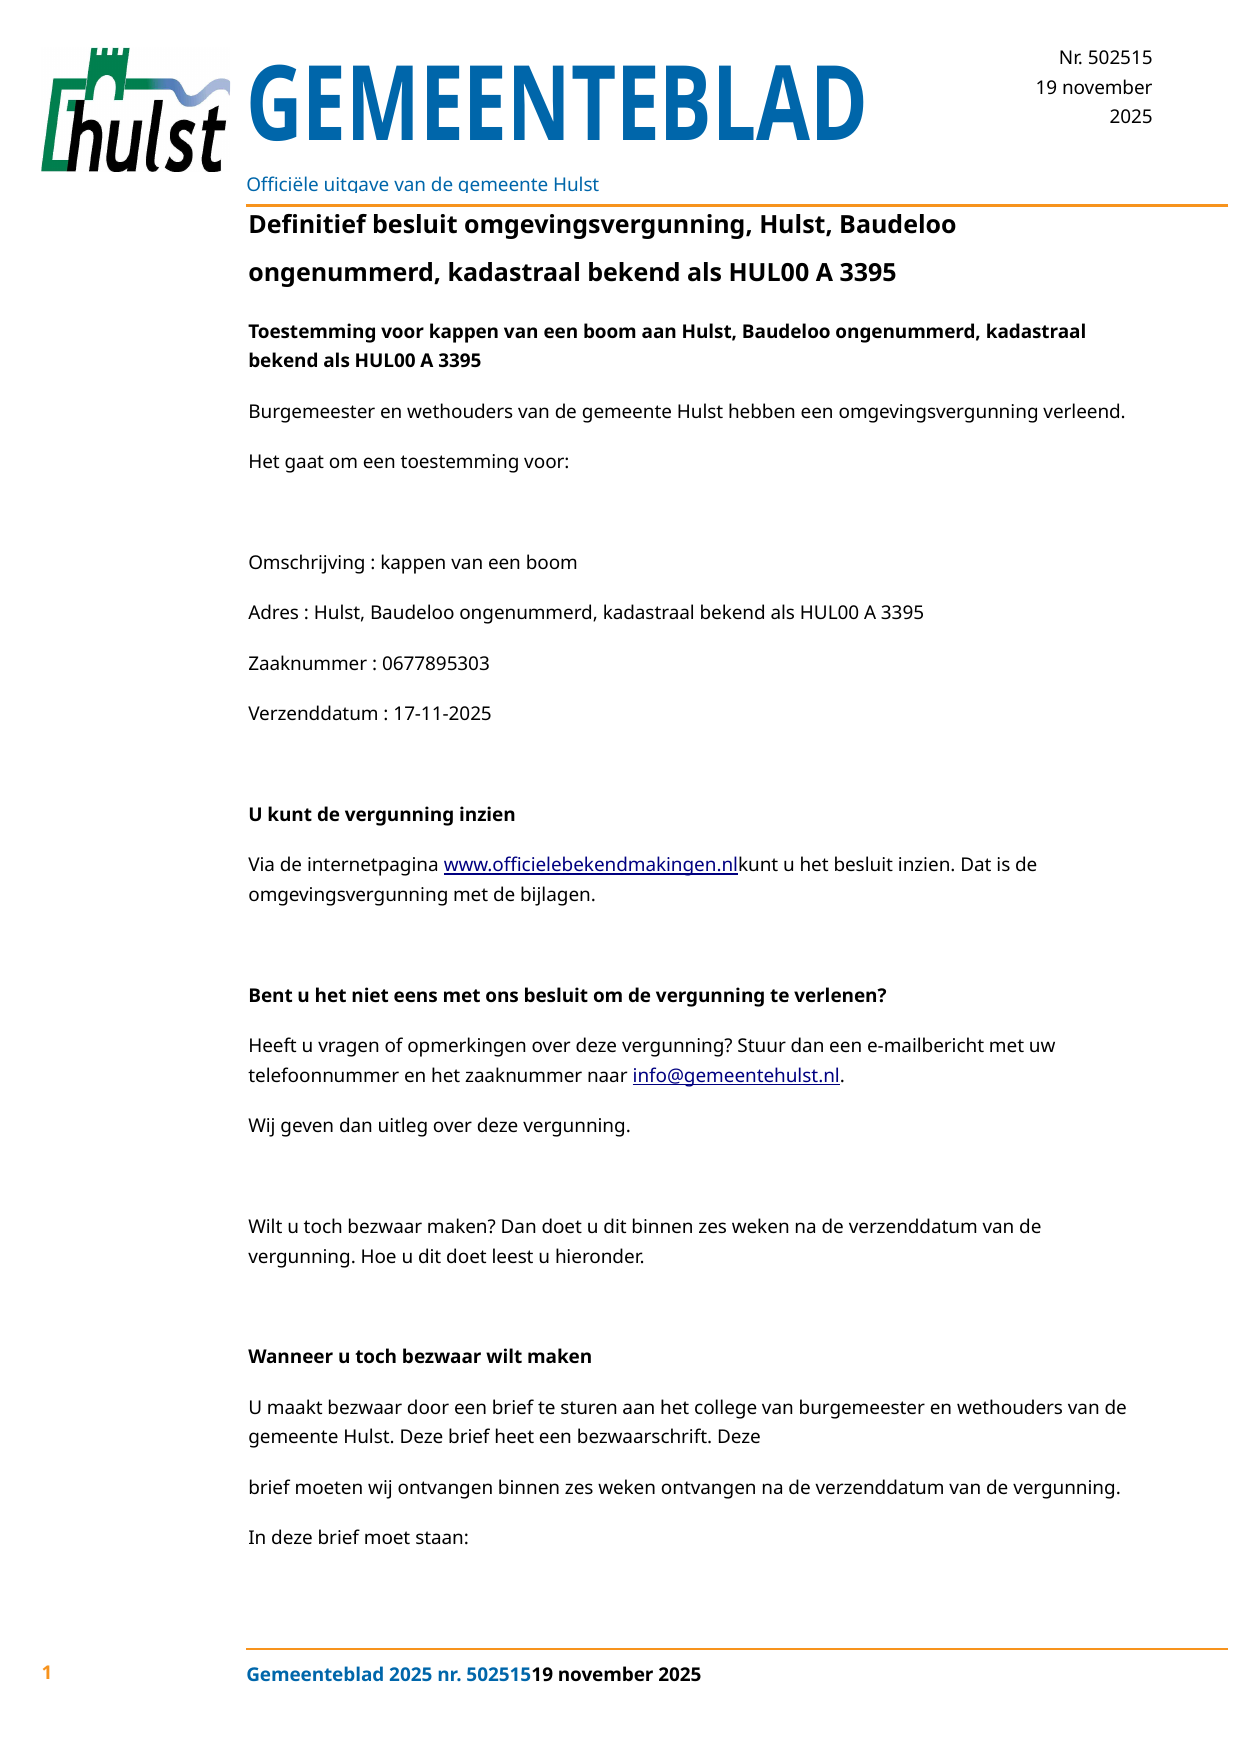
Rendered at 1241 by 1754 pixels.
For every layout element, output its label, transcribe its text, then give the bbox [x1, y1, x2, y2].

text Zaaknummer : 0677895303 [248, 650, 1152, 676]
text Wij geven dan uitleg over deze vergunning. [248, 1112, 1152, 1138]
text Bent u het niet eens met ons besluit om de vergunning te verlenen? [248, 982, 1152, 1008]
text Heeft u vragen of opmerkingen over deze vergunning? Stuur dan een e-mailbericht met uw telefoonnummer en het zaaknummer naar info@gemeentehulst.nl. [248, 1032, 1152, 1088]
text Toestemming voor kappen van een boom aan Hulst, Baudeloo ongenummerd, kadastraal bekend als HUL00 A 3395 [248, 318, 1152, 373]
text Adres : Hulst, Baudeloo ongenummerd, kadastraal bekend als HUL00 A 3395 [248, 599, 1152, 625]
text Het gaat om een toestemming voor: [248, 448, 1152, 474]
picture [41, 47, 231, 172]
text Definitief besluit omgevingsvergunning, Hulst, Baudeloo ongenummerd, kadastraal bekend als HUL00 A 3395 [248, 207, 1152, 288]
text Burgemeester en wethouders van de gemeente Hulst hebben een omgevingsvergunning verleend. [248, 398, 1152, 424]
text U kunt de vergunning inzien [248, 801, 1152, 827]
text Wanneer u toch bezwaar wilt maken [248, 1344, 1152, 1369]
text Wilt u toch bezwaar maken? Dan doet u dit binnen zes weken na de verzenddatum van de vergunning. Hoe u dit doet leest u hieronder. [248, 1213, 1152, 1269]
text U maakt bezwaar door een brief te sturen aan het college van burgemeester en wethouders van de gemeente Hulst. Deze brief heet een bezwaarschrift. Deze [248, 1394, 1152, 1449]
text Verzenddatum : 17-11-2025 [248, 700, 1152, 726]
text Omschrijving : kappen van een boom [248, 549, 1152, 575]
text brief moeten wij ontvangen binnen zes weken ontvangen na de verzenddatum van de vergunning. [248, 1474, 1152, 1500]
text In deze brief moet staan: [248, 1524, 1152, 1550]
text Via de internetpagina www.officielebekendmakingen.nlkunt u het besluit inzien. Dat is de omgevingsvergunning met de bijlagen. [248, 852, 1152, 907]
